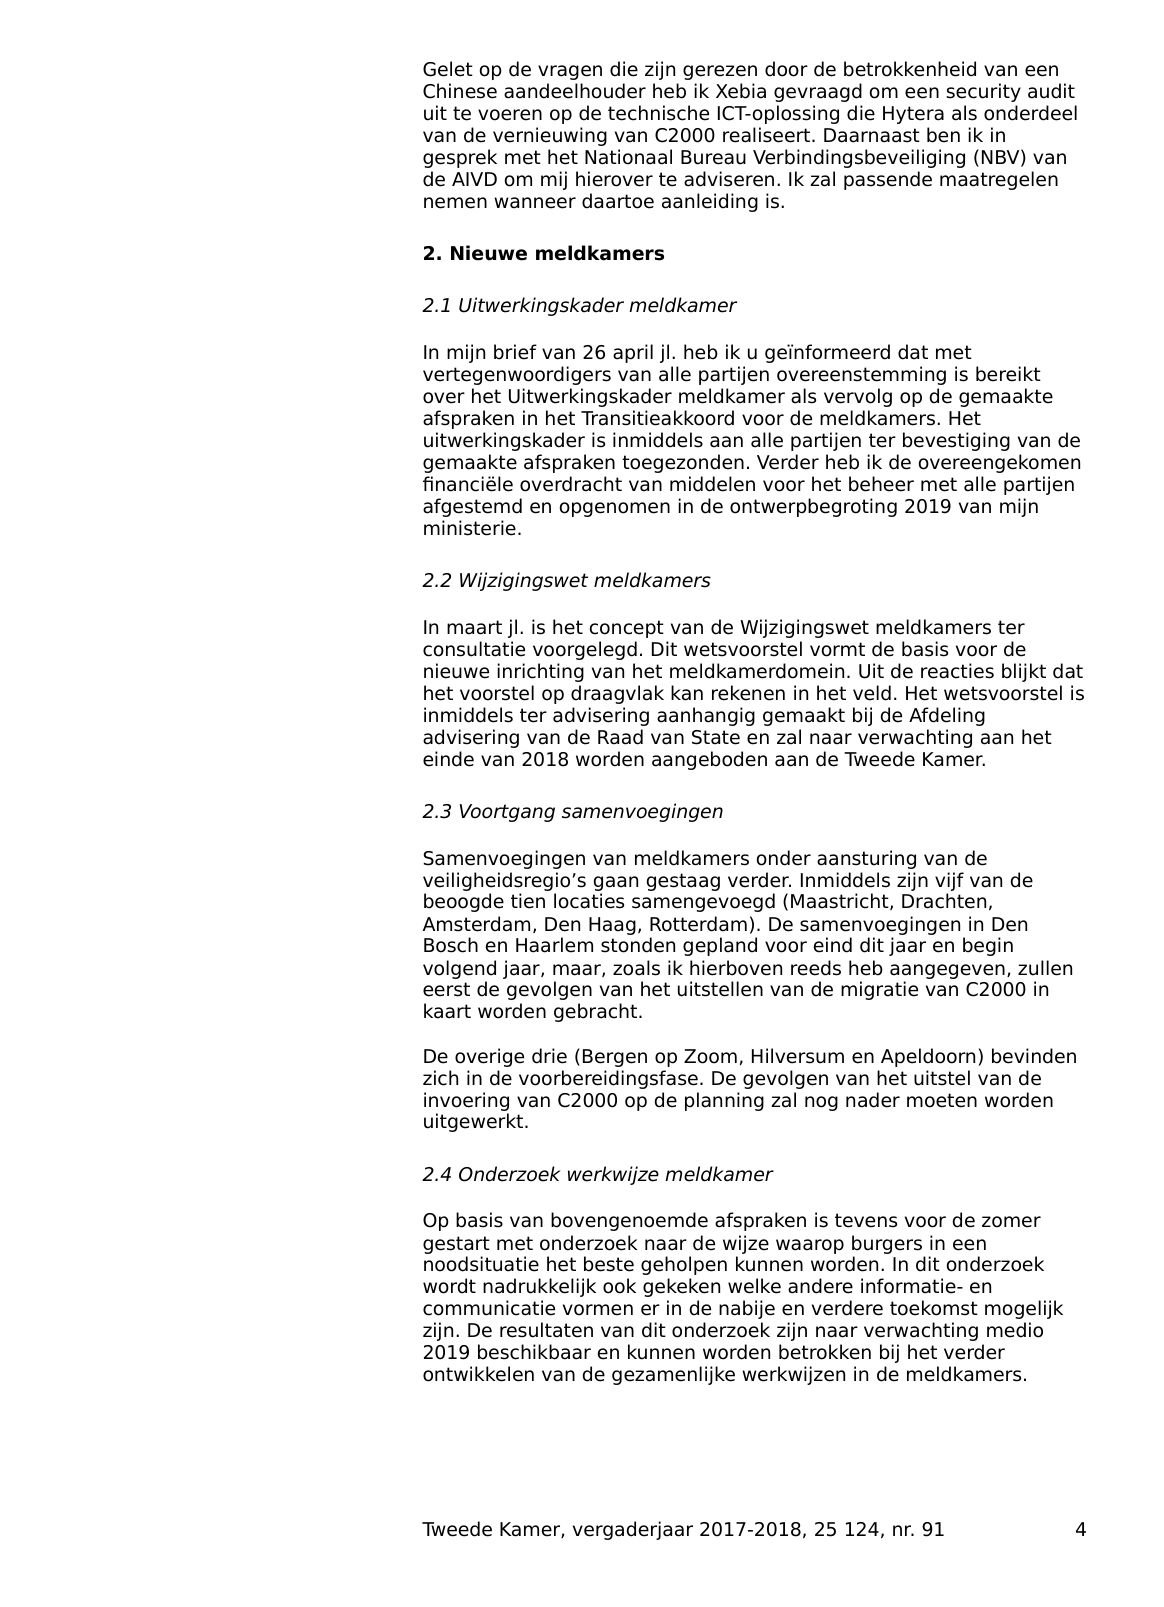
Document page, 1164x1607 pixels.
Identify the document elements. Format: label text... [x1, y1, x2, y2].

text De overige drie (Bergen op Zoom, Hilversum en Apeldoorn) bevinden zich in de voorbereidingsfase. De gevolgen van het uitstel van de invoering van C2000 op de planning zal nog nader moeten worden uitgewerkt. [422, 1046, 1087, 1133]
text Gelet op de vragen die zijn gerezen door de betrokkenheid van een Chinese aandeelhouder heb ik Xebia gevraagd om een security audit uit te voeren op de technische ICT-oplossing die Hytera als onderdeel van de vernieuwing van C2000 realiseert. Daarnaast ben ik in gesprek met het Nationaal Bureau Verbindingsbeveiliging (NBV) van de AIVD om mij hierover te adviseren. Ik zal passende maatregelen nemen wanneer daartoe aanleiding is. [422, 59, 1087, 213]
subtitle 2. Nieuwe meldkamers [422, 243, 1087, 265]
text In mijn brief van 26 april jl. heb ik u geïnformeerd dat met vertegenwoordigers van alle partijen overeenstemming is bereikt over het Uitwerkingskader meldkamer als vervolg op de gemaakte afspraken in het Transitieakkoord voor de meldkamers. Het uitwerkingskader is inmiddels aan alle partijen ter bevestiging van de gemaakte afspraken toegezonden. Verder heb ik de overeengekomen financiële overdracht van middelen voor het beheer met alle partijen afgestemd en opgenomen in de ontwerpbegroting 2019 van mijn ministerie. [422, 342, 1087, 540]
text Op basis van bovengenoemde afspraken is tevens voor de zomer gestart met onderzoek naar de wijze waarop burgers in een noodsituatie het beste geholpen kunnen worden. In dit onderzoek wordt nadrukkelijk ook gekeken welke andere informatie- en communicatie vormen er in de nabije en verdere toekomst mogelijk zijn. De resultaten van dit onderzoek zijn naar verwachting medio 2019 beschikbaar en kunnen worden betrokken bij het verder ontwikkelen van de gezamenlijke werkwijzen in de meldkamers. [422, 1210, 1087, 1386]
text Samenvoegingen van meldkamers onder aansturing van de veiligheidsregio’s gaan gestaag verder. Inmiddels zijn vijf van de beoogde tien locaties samengevoegd (Maastricht, Drachten, Amsterdam, Den Haag, Rotterdam). De samenvoegingen in Den Bosch en Haarlem stonden gepland voor eind dit jaar en begin volgend jaar, maar, zoals ik hierboven reeds heb aangegeven, zullen eerst de gevolgen van het uitstellen van de migratie van C2000 in kaart worden gebracht. [422, 847, 1087, 1023]
subtitle 2.2 Wijzigingswet meldkamers [422, 570, 1087, 592]
subtitle 2.1 Uitwerkingskader meldkamer [422, 295, 1087, 317]
subtitle 2.4 Onderzoek werkwijze meldkamer [422, 1163, 1087, 1185]
subtitle 2.3 Voortgang samenvoegingen [422, 801, 1087, 822]
text In maart jl. is het concept van de Wijzigingswet meldkamers ter consultatie voorgelegd. Dit wetsvoorstel vormt de basis voor de nieuwe inrichting van het meldkamerdomein. Uit de reacties blijkt dat het voorstel op draagvlak kan rekenen in het veld. Het wetsvoorstel is inmiddels ter advisering aanhangig gemaakt bij de Afdeling advisering van de Raad van State en zal naar verwachting aan het einde van 2018 worden aangeboden aan de Tweede Kamer. [422, 617, 1087, 771]
